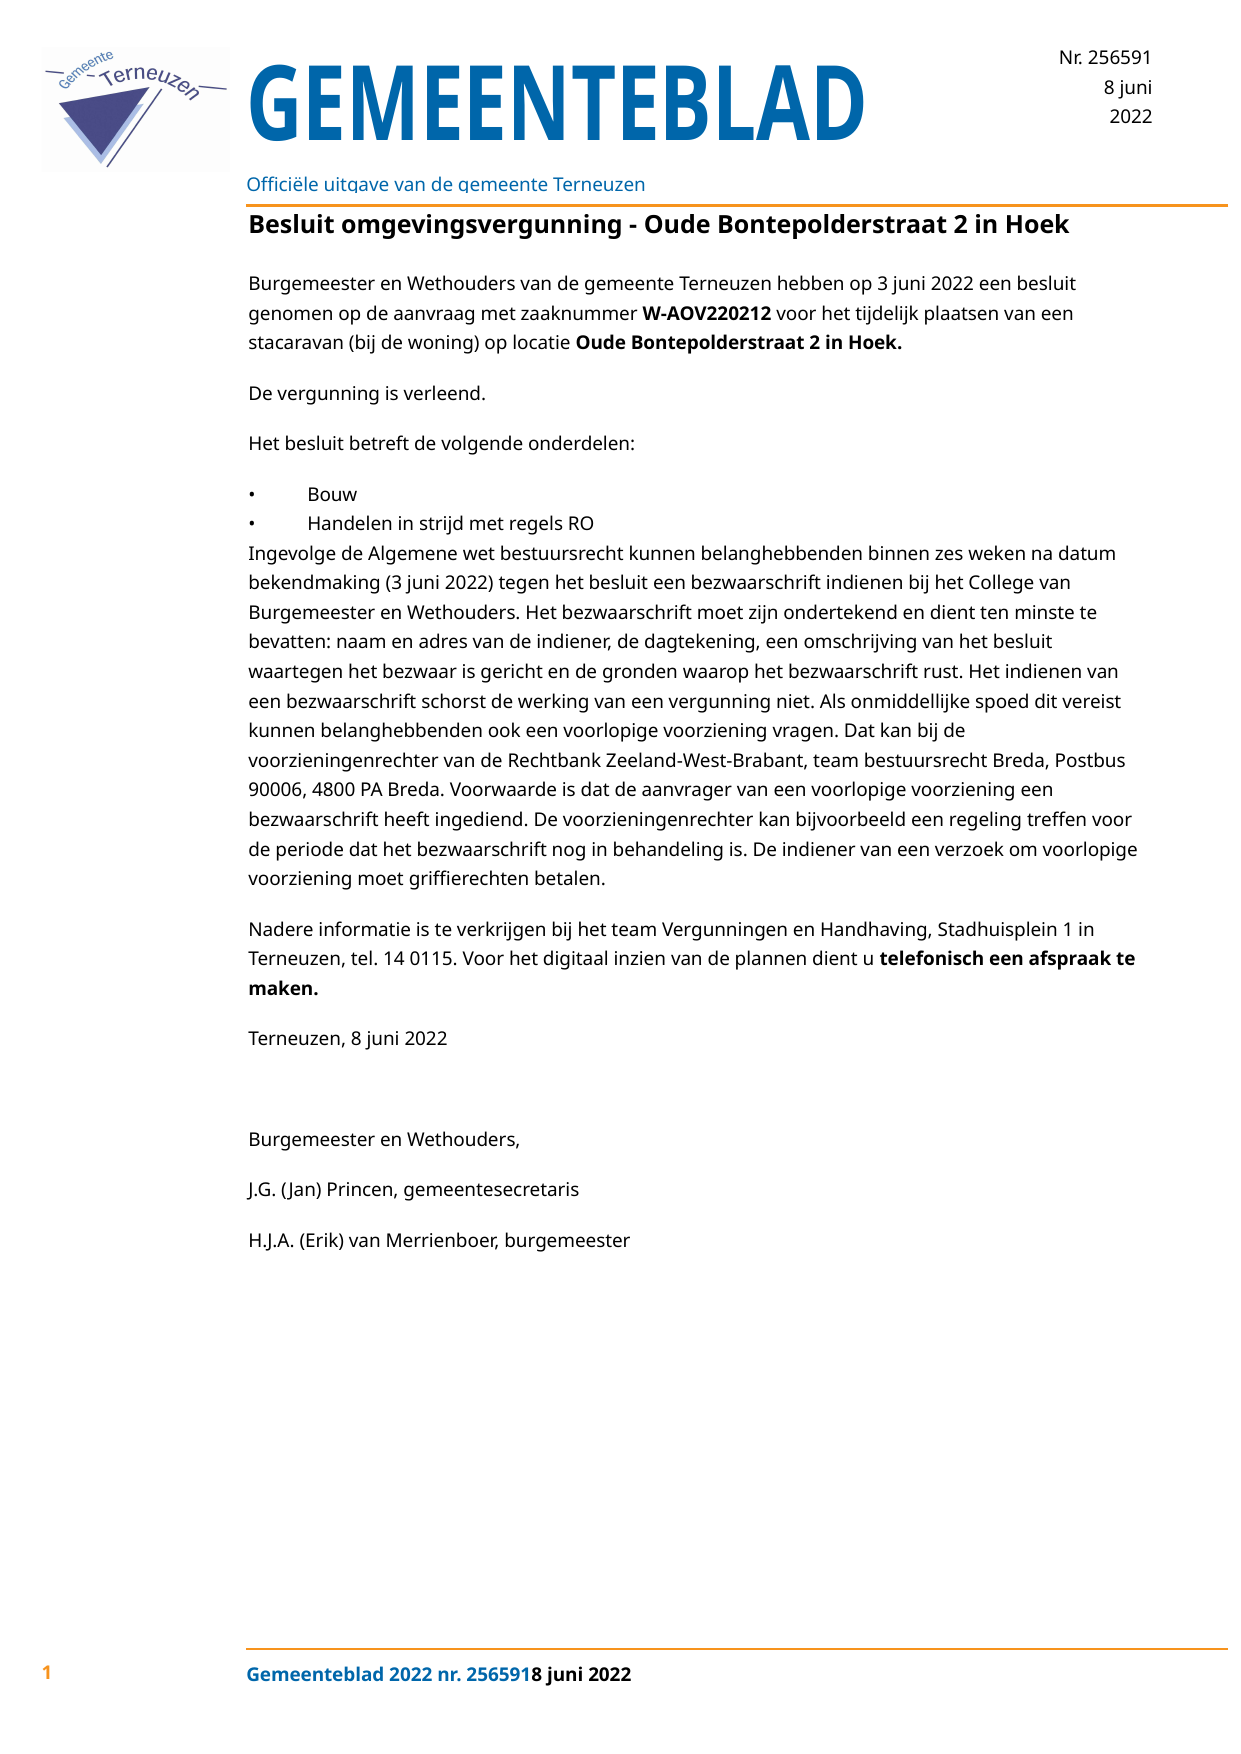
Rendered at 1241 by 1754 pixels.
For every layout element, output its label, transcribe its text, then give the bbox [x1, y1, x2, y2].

list Bouw [248, 481, 1152, 506]
text Nadere informatie is te verkrijgen bij het team Vergunningen en Handhaving, Stadhuisplein 1 in Terneuzen, tel. 14 0115. Voor het digitaal inzien van de plannen dient u telefonisch een afspraak te maken. [248, 916, 1152, 1001]
text Ingevolge de Algemene wet bestuursrecht kunnen belanghebbenden binnen zes weken na datum bekendmaking (3 juni 2022) tegen het besluit een bezwaarschrift indienen bij het College van Burgemeester en Wethouders. Het bezwaarschrift moet zijn ondertekend en dient ten minste te bevatten: naam en adres van de indiener, de dagtekening, een omschrijving van het besluit waartegen het bezwaar is gericht en de gronden waarop het bezwaarschrift rust. Het indienen van een bezwaarschrift schorst de werking van een vergunning niet. Als onmiddellijke spoed dit vereist kunnen belanghebbenden ook een voorlopige voorziening vragen. Dat kan bij de voorzieningenrechter van de Rechtbank Zeeland-West-Brabant, team bestuursrecht Breda, Postbus 90006, 4800 PA Breda. Voorwaarde is dat de aanvrager van een voorlopige voorziening een bezwaarschrift heeft ingediend. De voorzieningenrechter kan bijvoorbeeld een regeling treffen voor de periode dat het bezwaarschrift nog in behandeling is. De indiener van een verzoek om voorlopige voorziening moet griffierechten betalen. [248, 540, 1152, 891]
text Terneuzen, 8 juni 2022 [248, 1025, 1152, 1051]
picture [41, 47, 231, 172]
text J.G. (Jan) Princen, gemeentesecretaris [248, 1177, 1152, 1202]
text H.J.A. (Erik) van Merrienboer, burgemeester [248, 1227, 1152, 1253]
text Burgemeester en Wethouders van de gemeente Terneuzen hebben op 3 juni 2022 een besluit genomen op de aanvraag met zaaknummer W-AOV220212 voor het tijdelijk plaatsen van een stacaravan (bij de woning) op locatie Oude Bontepolderstraat 2 in Hoek. [248, 270, 1152, 355]
list Handelen in strijd met regels RO [248, 510, 1152, 536]
text Het besluit betreft de volgende onderdelen: [248, 430, 1152, 456]
text De vergunning is verleend. [248, 380, 1152, 406]
text Besluit omgevingsvergunning - Oude Bontepolderstraat 2 in Hoek [248, 207, 1152, 241]
text Burgemeester en Wethouders, [248, 1126, 1152, 1152]
